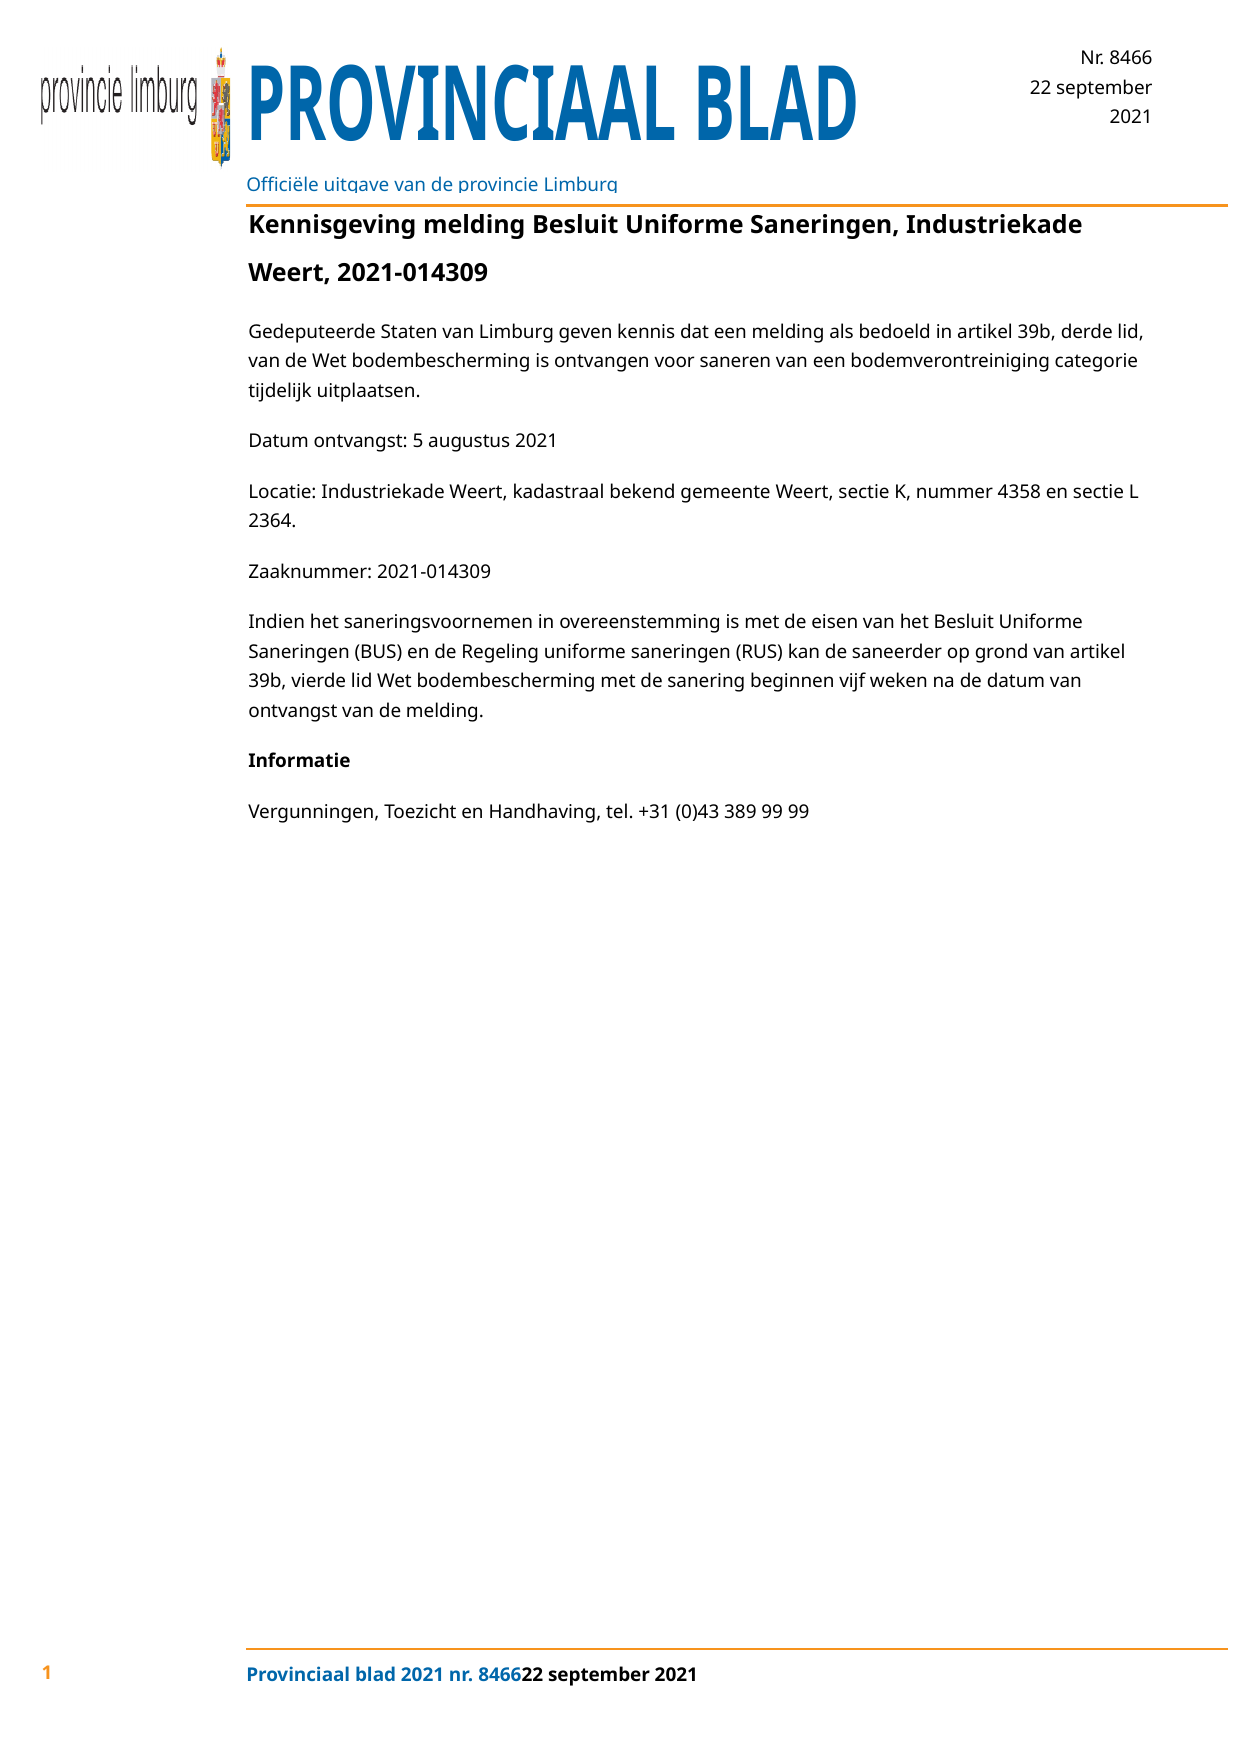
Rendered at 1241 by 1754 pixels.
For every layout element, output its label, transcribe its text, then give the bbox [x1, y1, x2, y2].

text Gedeputeerde Staten van Limburg geven kennis dat een melding als bedoeld in artikel 39b, derde lid, van de Wet bodembescherming is ontvangen voor saneren van een bodemverontreiniging categorie tijdelijk uitplaatsen. [248, 318, 1152, 403]
picture [41, 47, 231, 172]
text Kennisgeving melding Besluit Uniforme Saneringen, Industriekade Weert, 2021-014309 [248, 207, 1152, 288]
text Zaaknummer: 2021-014309 [248, 558, 1152, 584]
text Indien het saneringsvoornemen in overeenstemming is met de eisen van het Besluit Uniforme Saneringen (BUS) en de Regeling uniforme saneringen (RUS) kan de saneerder op grond van artikel 39b, vierde lid Wet bodembescherming met de sanering beginnen vijf weken na de datum van ontvangst van de melding. [248, 608, 1152, 723]
text Locatie: Industriekade Weert, kadastraal bekend gemeente Weert, sectie K, nummer 4358 en sectie L 2364. [248, 478, 1152, 533]
text Vergunningen, Toezicht en Handhaving, tel. +31 (0)43 389 99 99 [248, 798, 1152, 824]
text Informatie [248, 747, 1152, 773]
text Datum ontvangst: 5 augustus 2021 [248, 427, 1152, 453]
